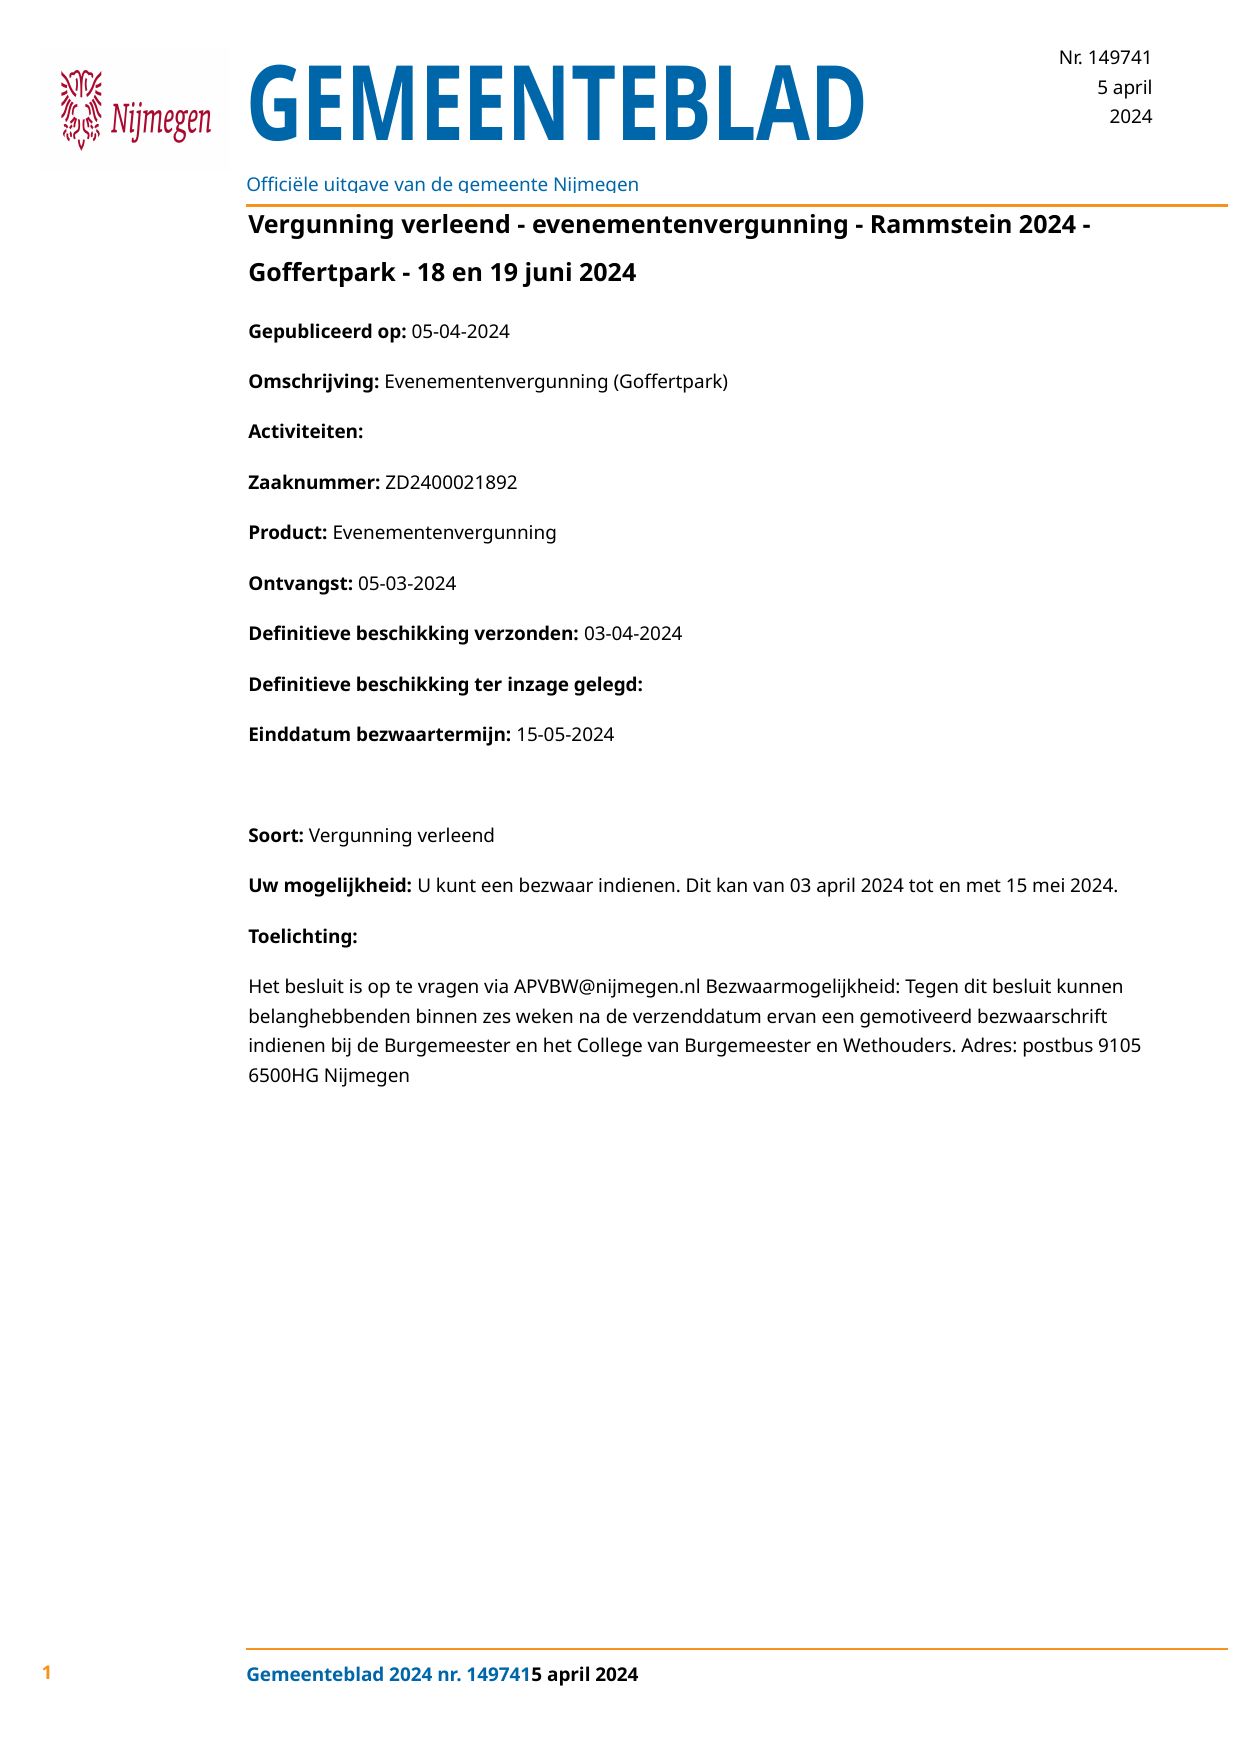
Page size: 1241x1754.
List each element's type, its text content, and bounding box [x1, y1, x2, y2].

text Vergunning verleend - evenementenvergunning - Rammstein 2024 - Goffertpark - 18 en 19 juni 2024 [248, 207, 1152, 288]
text Zaaknummer: ZD2400021892 [248, 469, 1152, 495]
text Product: Evenementenvergunning [248, 519, 1152, 545]
text Toelichting: [248, 923, 1152, 949]
text Activiteiten: [248, 419, 1152, 444]
text Definitieve beschikking ter inzage gelegd: [248, 671, 1152, 697]
text Einddatum bezwaartermijn: 15-05-2024 [248, 721, 1152, 747]
text Het besluit is op te vragen via APVBW@nijmegen.nl Bezwaarmogelijkheid: Tegen dit besluit kunnen belanghebbenden binnen zes weken na de verzenddatum ervan een gemotiveerd bezwaarschrift indienen bij de Burgemeester en het College van Burgemeester en Wethouders. Adres: postbus 9105 6500HG Nijmegen [248, 973, 1152, 1088]
text Soort: Vergunning verleend [248, 822, 1152, 848]
text Gepubliceerd op: 05-04-2024 [248, 318, 1152, 344]
picture [41, 47, 231, 172]
text Omschrijving: Evenementenvergunning (Goffertpark) [248, 368, 1152, 394]
text Definitieve beschikking verzonden: 03-04-2024 [248, 620, 1152, 646]
text Uw mogelijkheid: U kunt een bezwaar indienen. Dit kan van 03 april 2024 tot en met 15 mei 2024. [248, 872, 1152, 898]
text Ontvangst: 05-03-2024 [248, 570, 1152, 596]
